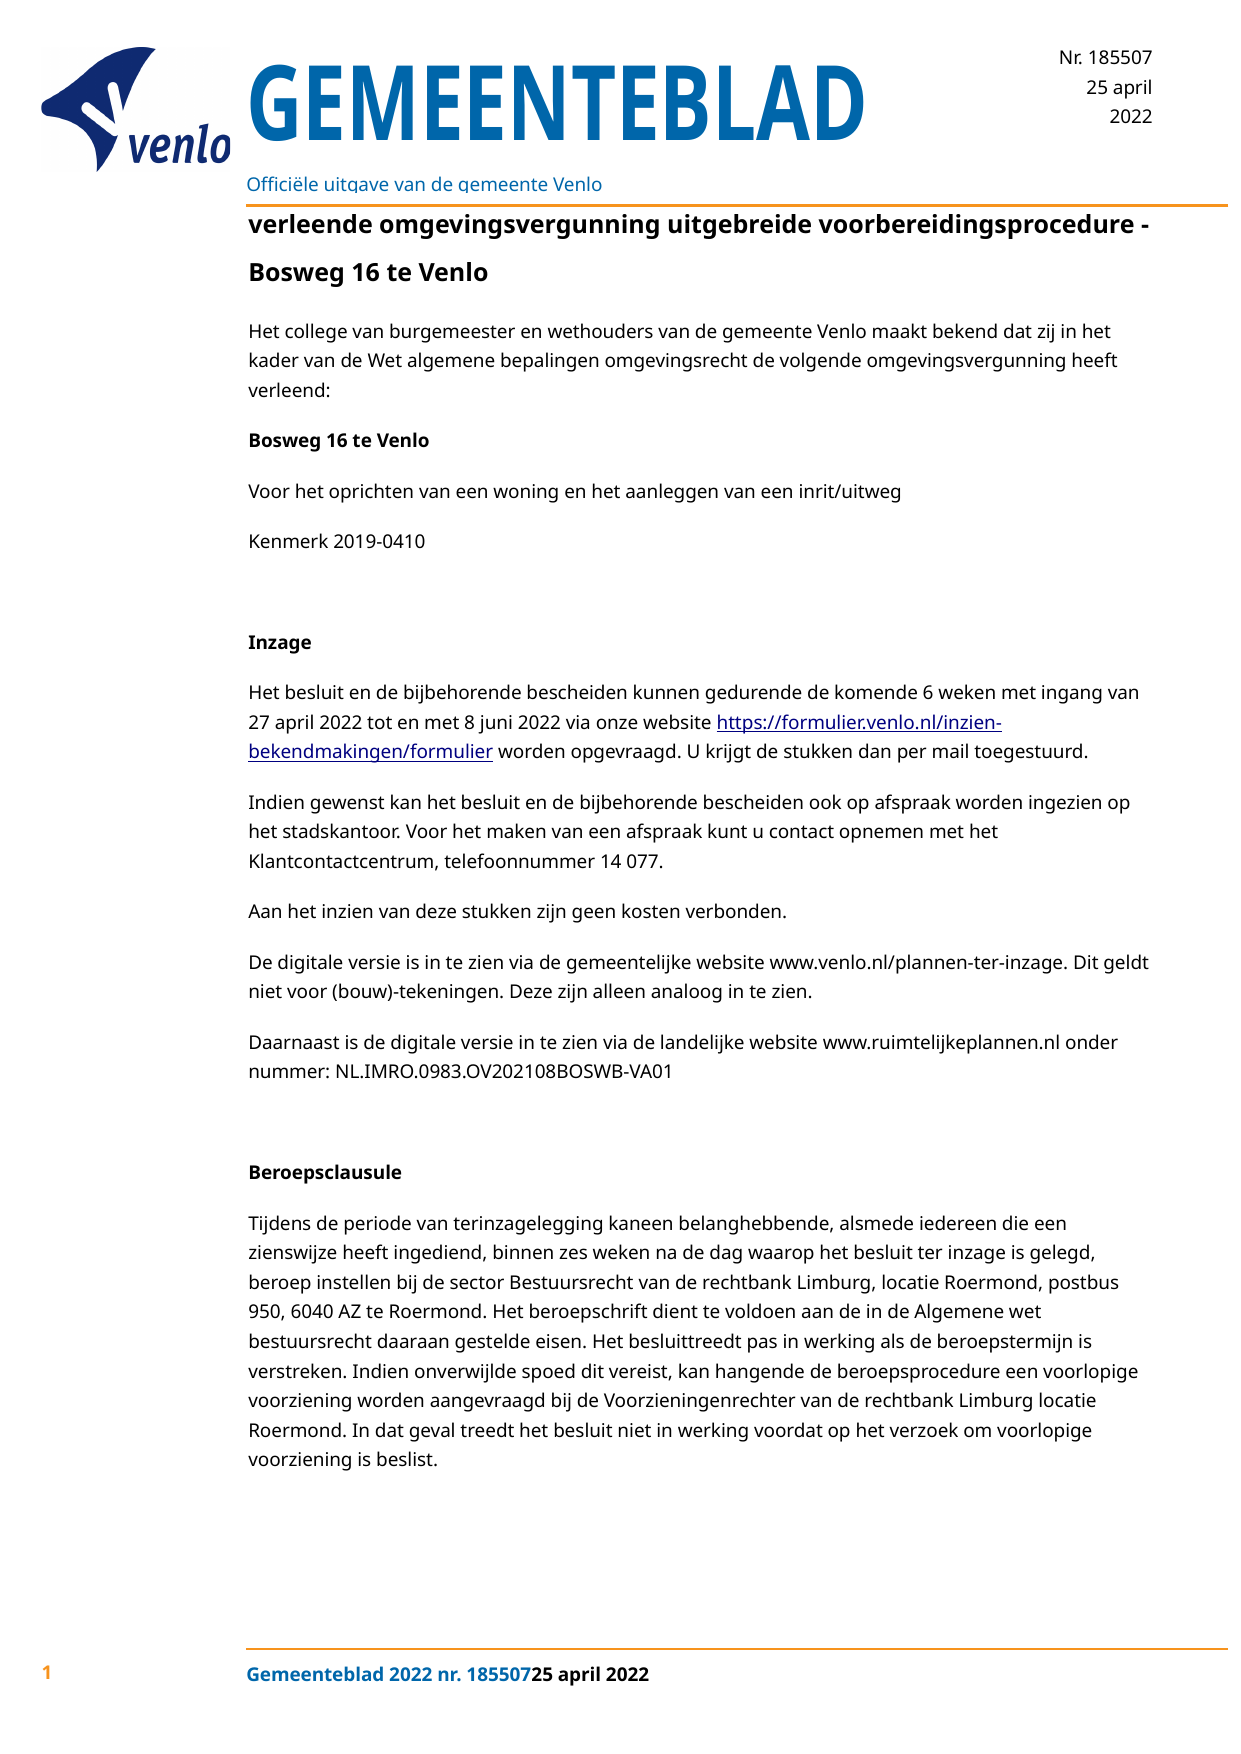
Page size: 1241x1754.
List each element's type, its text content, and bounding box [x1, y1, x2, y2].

text Het besluit en de bijbehorende bescheiden kunnen gedurende de komende 6 weken met ingang van 27 april 2022 tot en met 8 juni 2022 via onze website https://formulier.venlo.nl/inzien-bekendmakingen/formulier worden opgevraagd. U krijgt de stukken dan per mail toegestuurd. [248, 679, 1152, 764]
text Indien gewenst kan het besluit en de bijbehorende bescheiden ook op afspraak worden ingezien op het stadskantoor. Voor het maken van een afspraak kunt u contact opnemen met het Klantcontactcentrum, telefoonnummer 14 077. [248, 789, 1152, 874]
text Daarnaast is de digitale versie in te zien via de landelijke website www.ruimtelijkeplannen.nl onder nummer: NL.IMRO.0983.OV202108BOSWB-VA01 [248, 1029, 1152, 1084]
text Kenmerk 2019-0410 [248, 528, 1152, 554]
text Tijdens de periode van terinzagelegging kaneen belanghebbende, alsmede iedereen die een zienswijze heeft ingediend, binnen zes weken na de dag waarop het besluit ter inzage is gelegd, beroep instellen bij de sector Bestuursrecht van de rechtbank Limburg, locatie Roermond, postbus 950, 6040 AZ te Roermond. Het beroepschrift dient te voldoen aan de in de Algemene wet bestuursrecht daaraan gestelde eisen. Het besluittreedt pas in werking als de beroepstermijn is verstreken. Indien onverwijlde spoed dit vereist, kan hangende de beroepsprocedure een voorlopige voorziening worden aangevraagd bij de Voorzieningenrechter van de rechtbank Limburg locatie Roermond. In dat geval treedt het besluit niet in werking voordat op het verzoek om voorlopige voorziening is beslist. [248, 1210, 1152, 1472]
picture [41, 47, 231, 172]
text Aan het inzien van deze stukken zijn geen kosten verbonden. [248, 899, 1152, 924]
text Voor het oprichten van een woning en het aanleggen van een inrit/uitweg [248, 478, 1152, 504]
text Het college van burgemeester en wethouders van de gemeente Venlo maakt bekend dat zij in het kader van de Wet algemene bepalingen omgevingsrecht de volgende omgevingsvergunning heeft verleend: [248, 318, 1152, 403]
text Inzage [248, 629, 1152, 655]
text De digitale versie is in te zien via de gemeentelijke website www.venlo.nl/plannen-ter-inzage. Dit geldt niet voor (bouw)-tekeningen. Deze zijn alleen analoog in te zien. [248, 949, 1152, 1004]
text Bosweg 16 te Venlo [248, 427, 1152, 453]
text Beroepsclausule [248, 1159, 1152, 1185]
text verleende omgevingsvergunning uitgebreide voorbereidingsprocedure - Bosweg 16 te Venlo [248, 207, 1152, 288]
